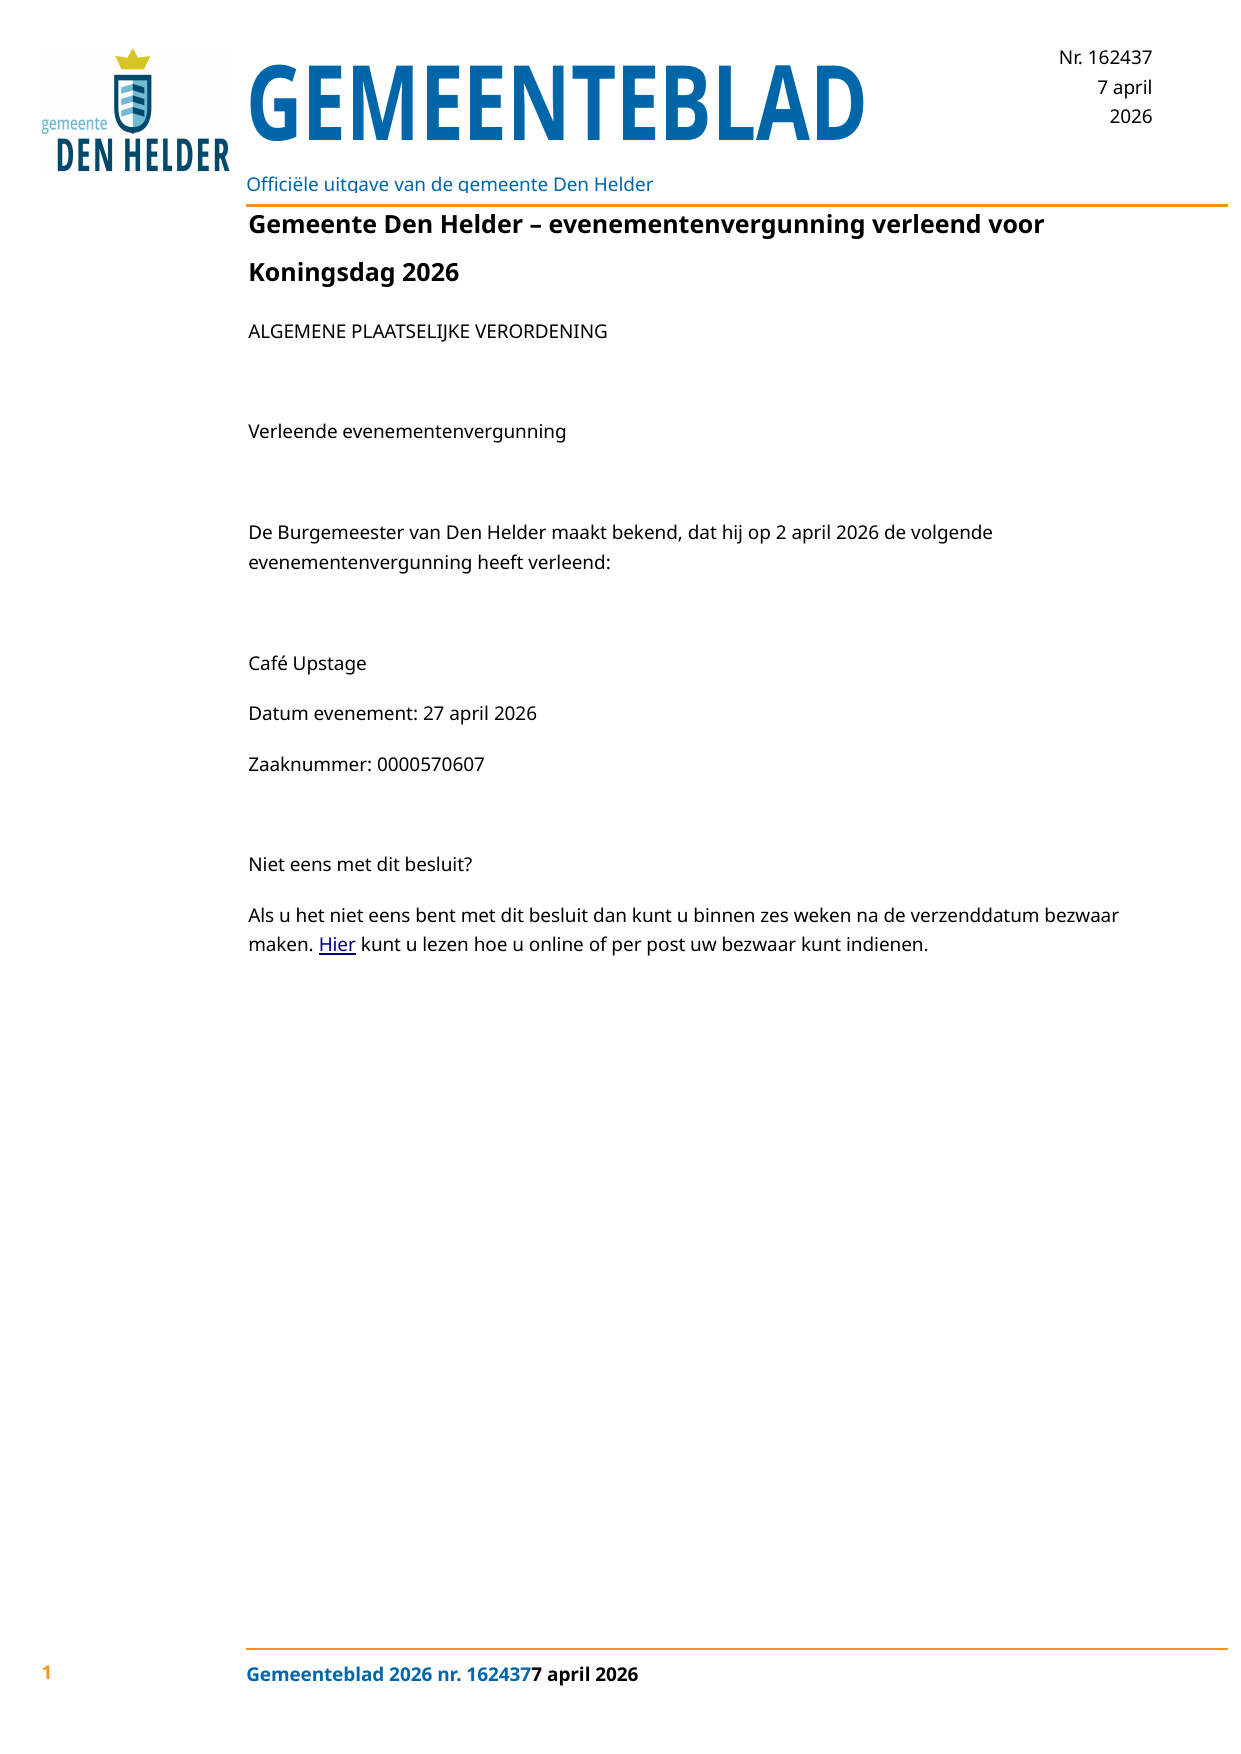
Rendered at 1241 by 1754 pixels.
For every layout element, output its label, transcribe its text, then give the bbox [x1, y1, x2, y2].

text ALGEMENE PLAATSELIJKE VERORDENING [248, 318, 1152, 344]
picture [63, 144, 68, 165]
text Gemeente Den Helder – evenementenvergunning verleend voor Koningsdag 2026 [248, 207, 1152, 288]
text Als u het niet eens bent met dit besluit dan kunt u binnen zes weken na de verzenddatum bezwaar maken. Hier kunt u lezen hoe u online of per post uw bezwaar kunt indienen. [248, 902, 1152, 957]
text De Burgemeester van Den Helder maakt bekend, dat hij op 2 april 2026 de volgende evenementenvergunning heeft verleend: [248, 519, 1152, 575]
picture [130, 157, 135, 172]
text Café Upstage [248, 650, 1152, 676]
text Zaaknummer: 0000570607 [248, 751, 1152, 777]
text Verleende evenementenvergunning [248, 419, 1152, 444]
picture [220, 160, 224, 172]
picture [41, 47, 231, 172]
picture [100, 154, 106, 172]
text Niet eens met dit besluit? [248, 852, 1152, 877]
picture [182, 144, 187, 165]
text Datum evenement: 27 april 2026 [248, 700, 1152, 726]
